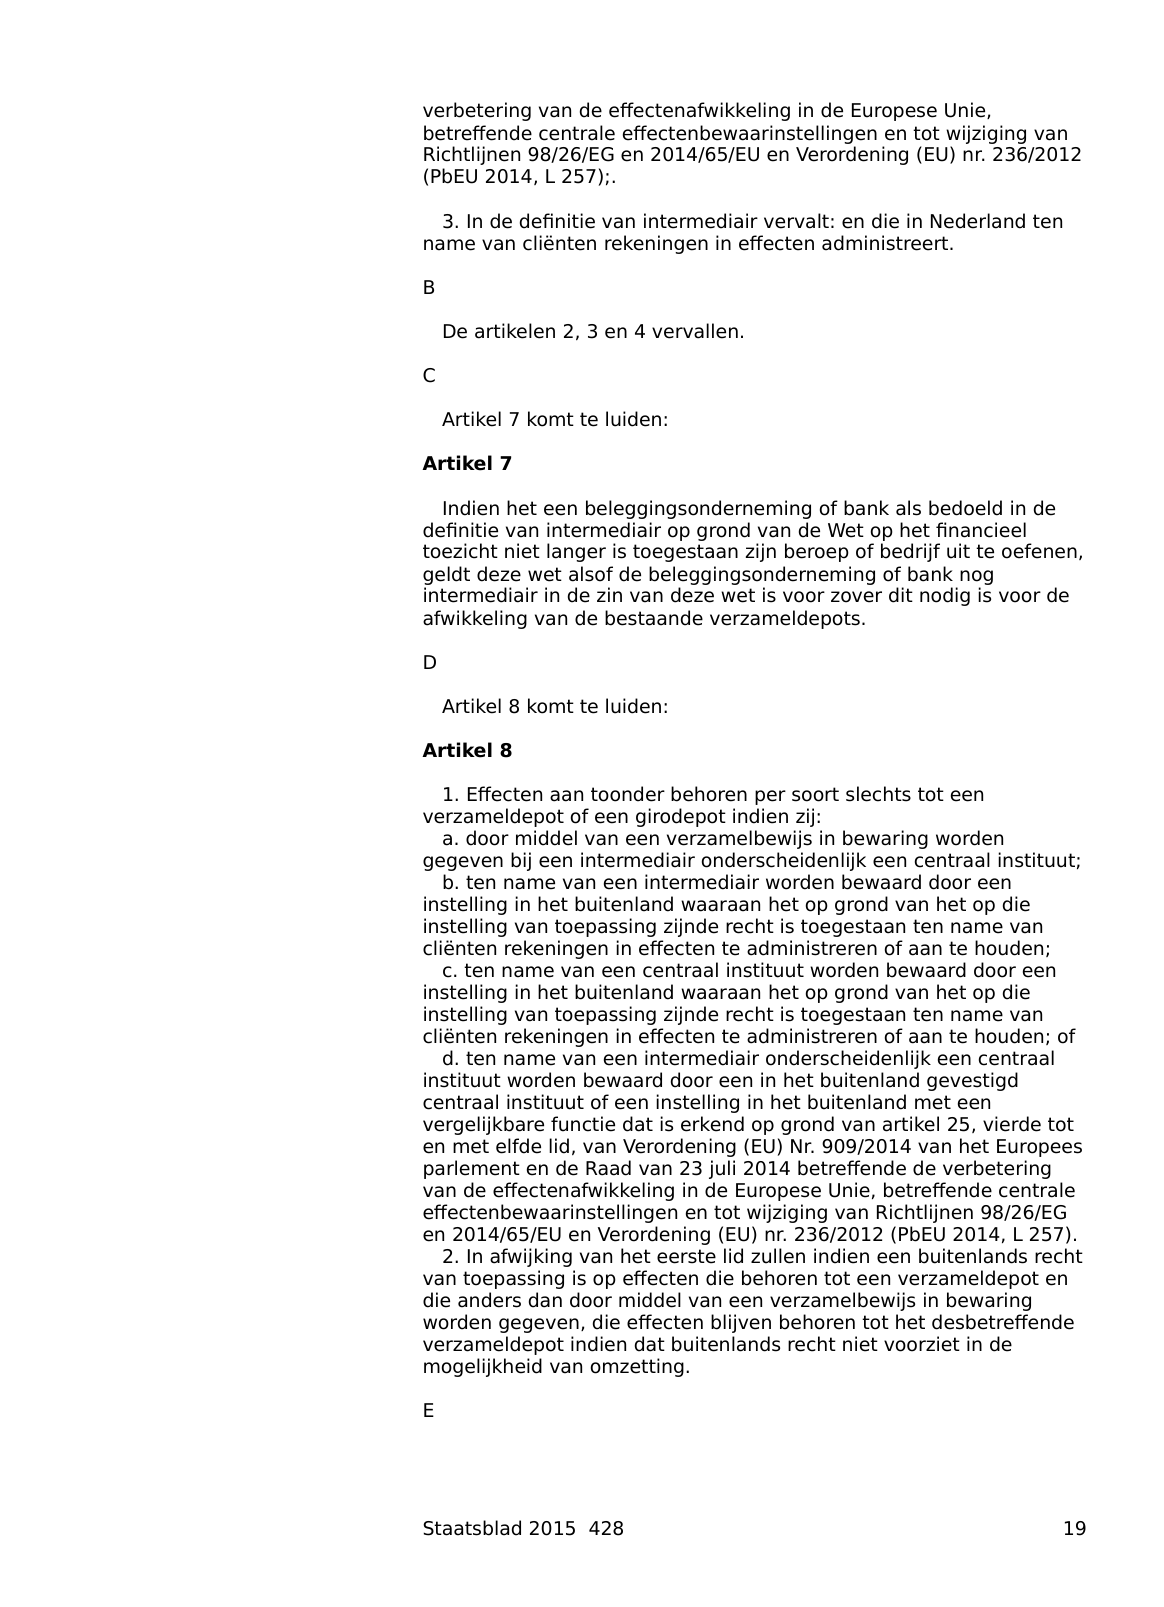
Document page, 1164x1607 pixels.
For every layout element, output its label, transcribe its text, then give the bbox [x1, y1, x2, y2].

text d. ten name van een intermediair onderscheidenlijk een centraal instituut worden bewaard door een in het buitenland gevestigd centraal instituut of een instelling in het buitenland met een vergelijkbare functie dat is erkend op grond van artikel 25, vierde tot en met elfde lid, van Verordening (EU) Nr. 909/2014 van het Europees parlement en de Raad van 23 juli 2014 betreffende de verbetering van de effectenafwikkeling in de Europese Unie, betreffende centrale effectenbewaarinstellingen en tot wijziging van Richtlijnen 98/26/EG en 2014/65/EU en Verordening (EU) nr. 236/2012 (PbEU 2014, L 257). [422, 1048, 1087, 1246]
text Artikel 7 komt te luiden: [422, 409, 1087, 431]
text De artikelen 2, 3 en 4 vervallen. [422, 321, 1087, 343]
text Indien het een beleggingsonderneming of bank als bedoeld in de definitie van intermediair op grond van de Wet op het financieel toezicht niet langer is toegestaan zijn beroep of bedrijf uit te oefenen, geldt deze wet alsof de beleggingsonderneming of bank nog intermediair in de zin van deze wet is voor zover dit nodig is voor de afwikkeling van de bestaande verzameldepots. [422, 497, 1087, 629]
subtitle Artikel 8 [422, 740, 1087, 762]
text D [422, 652, 1087, 673]
text E [422, 1400, 1087, 1422]
text C [422, 365, 1087, 387]
subtitle Artikel 7 [422, 453, 1087, 475]
text 2. In afwijking van het eerste lid zullen indien een buitenlands recht van toepassing is op effecten die behoren tot een verzameldepot en die anders dan door middel van een verzamelbewijs in bewaring worden gegeven, die effecten blijven behoren tot het desbetreffende verzameldepot indien dat buitenlands recht niet voorziet in de mogelijkheid van omzetting. [422, 1246, 1087, 1377]
text c. ten name van een centraal instituut worden bewaard door een instelling in het buitenland waaraan het op grond van het op die instelling van toepassing zijnde recht is toegestaan ten name van cliënten rekeningen in effecten te administreren of aan te houden; of [422, 960, 1087, 1048]
text 3. In de definitie van intermediair vervalt: en die in Nederland ten name van cliënten rekeningen in effecten administreert. [422, 211, 1087, 254]
text b. ten name van een intermediair worden bewaard door een instelling in het buitenland waaraan het op grond van het op die instelling van toepassing zijnde recht is toegestaan ten name van cliënten rekeningen in effecten te administreren of aan te houden; [422, 872, 1087, 960]
text a. door middel van een verzamelbewijs in bewaring worden gegeven bij een intermediair onderscheidenlijk een centraal instituut; [422, 828, 1087, 872]
text 1. Effecten aan toonder behoren per soort slechts tot een verzameldepot of een girodepot indien zij: [422, 784, 1087, 828]
text Artikel 8 komt te luiden: [422, 696, 1087, 718]
text B [422, 277, 1087, 299]
text verbetering van de effectenafwikkeling in de Europese Unie, betreffende centrale effectenbewaarinstellingen en tot wijziging van Richtlijnen 98/26/EG en 2014/65/EU en Verordening (EU) nr. 236/2012 (PbEU 2014, L 257);. [422, 100, 1087, 188]
